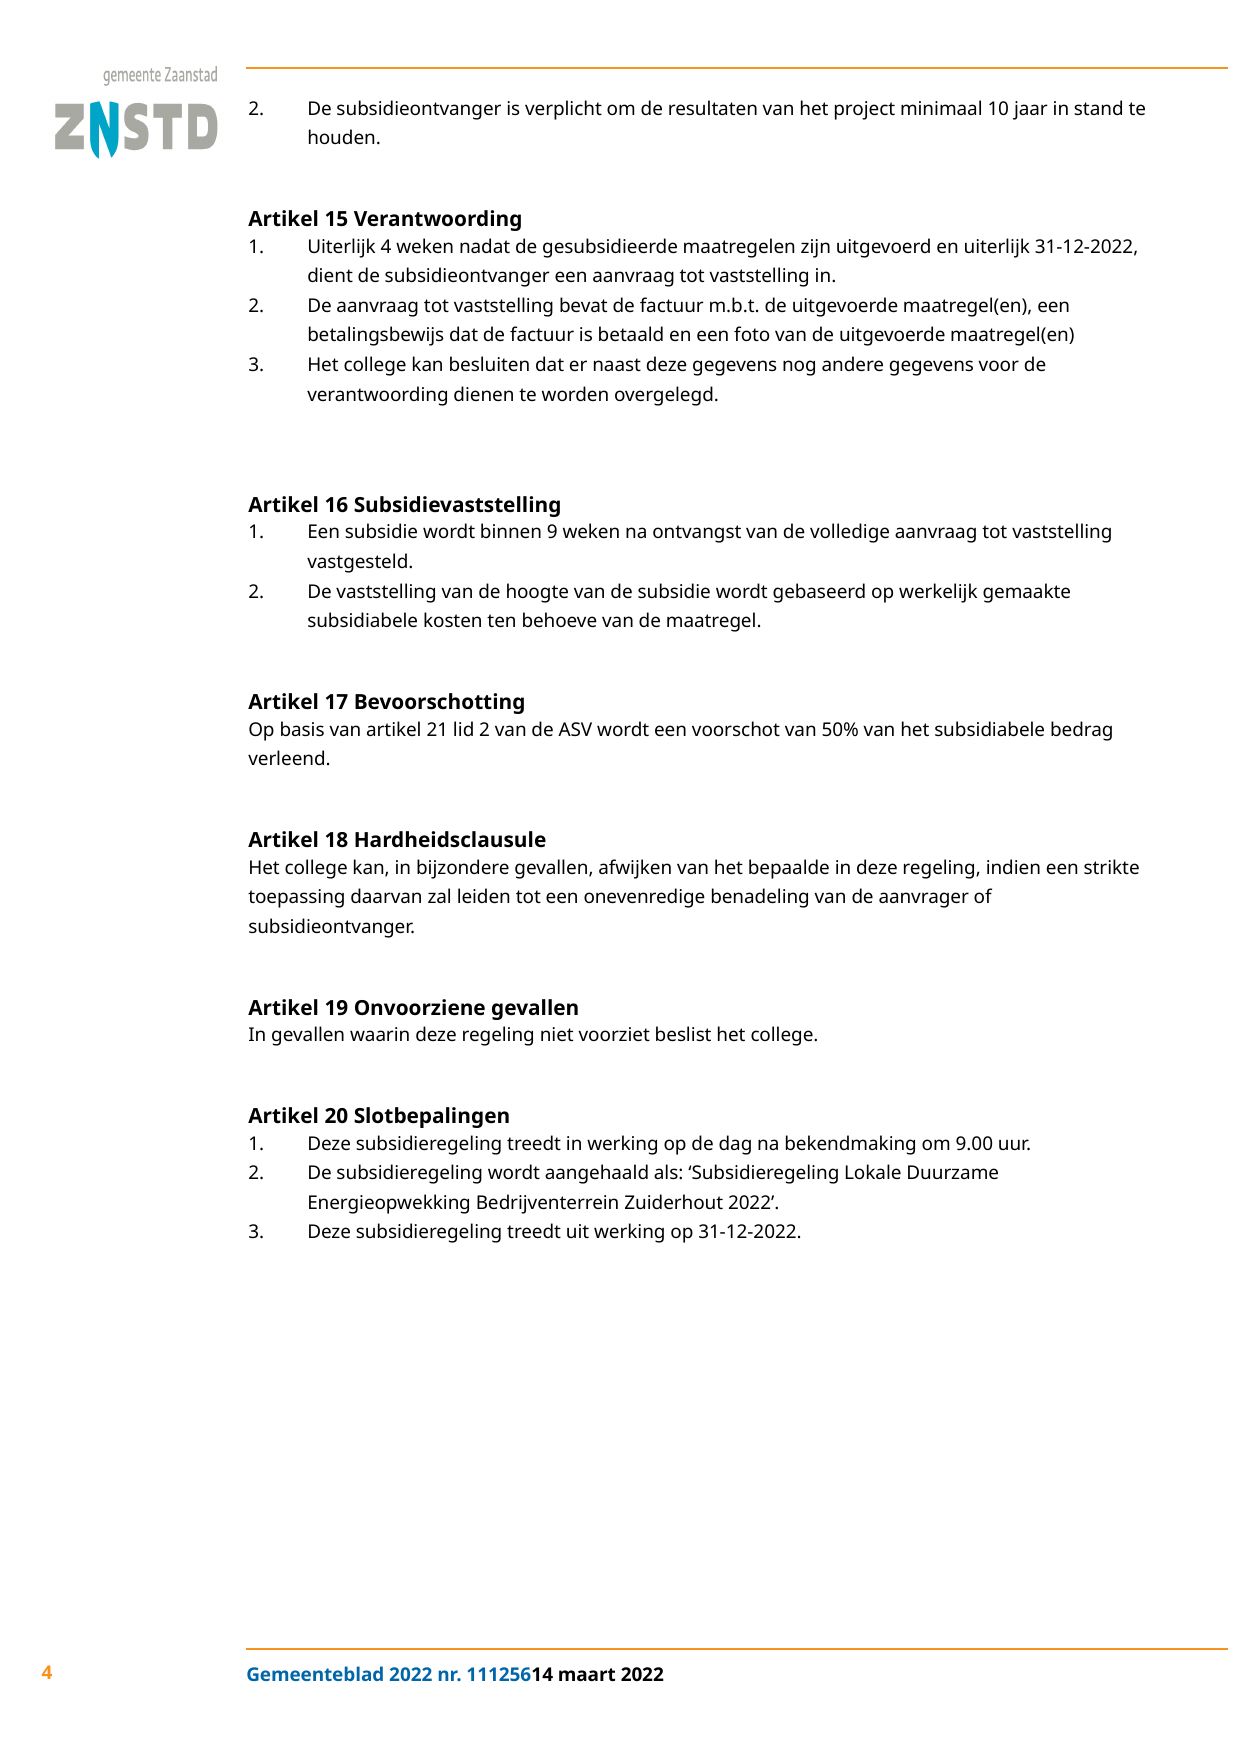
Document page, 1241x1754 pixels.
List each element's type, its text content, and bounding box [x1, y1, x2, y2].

list Het college kan besluiten dat er naast deze gegevens nog andere gegevens voor de verantwoording dienen te worden overgelegd. [248, 351, 1152, 406]
text In gevallen waarin deze regeling niet voorziet beslist het college. [248, 1022, 1152, 1047]
list Deze subsidieregeling treedt in werking op de dag na bekendmaking om 9.00 uur. [248, 1130, 1152, 1156]
text Artikel 15 Verantwoording [248, 204, 1152, 233]
text Het college kan, in bijzondere gevallen, afwijken van het bepaalde in deze regeling, indien een strikte toepassing daarvan zal leiden tot een onevenredige benadeling van de aanvrager of subsidieontvanger. [248, 854, 1152, 939]
text Artikel 18 Hardheidsclausule [248, 826, 1152, 854]
list De vaststelling van de hoogte van de subsidie wordt gebaseerd op werkelijk gemaakte subsidiabele kosten ten behoeve van de maatregel. [248, 578, 1152, 633]
text Artikel 16 Subsidievaststelling [248, 490, 1152, 519]
list Deze subsidieregeling treedt uit werking op 31-12-2022. [248, 1219, 1152, 1244]
text Artikel 20 Slotbepalingen [248, 1102, 1152, 1130]
picture [41, 47, 231, 172]
list Uiterlijk 4 weken nadat de gesubsidieerde maatregelen zijn uitgevoerd en uiterlijk 31-12-2022, dient de subsidieontvanger een aanvraag tot vaststelling in. [248, 233, 1152, 288]
text Artikel 17 Bevoorschotting [248, 687, 1152, 716]
list De subsidieregeling wordt aangehaald als: ‘Subsidieregeling Lokale Duurzame Energieopwekking Bedrijventerrein Zuiderhout 2022’. [248, 1159, 1152, 1215]
list Een subsidie wordt binnen 9 weken na ontvangst van de volledige aanvraag tot vaststelling vastgesteld. [248, 519, 1152, 574]
text Artikel 19 Onvoorziene gevallen [248, 993, 1152, 1022]
list De aanvraag tot vaststelling bevat de factuur m.b.t. de uitgevoerde maatregel(en), een betalingsbewijs dat de factuur is betaald en een foto van de uitgevoerde maatregel(en) [248, 292, 1152, 347]
list De subsidieontvanger is verplicht om de resultaten van het project minimaal 10 jaar in stand te houden. [248, 95, 1152, 150]
text Op basis van artikel 21 lid 2 van de ASV wordt een voorschot van 50% van het subsidiabele bedrag verleend. [248, 716, 1152, 771]
